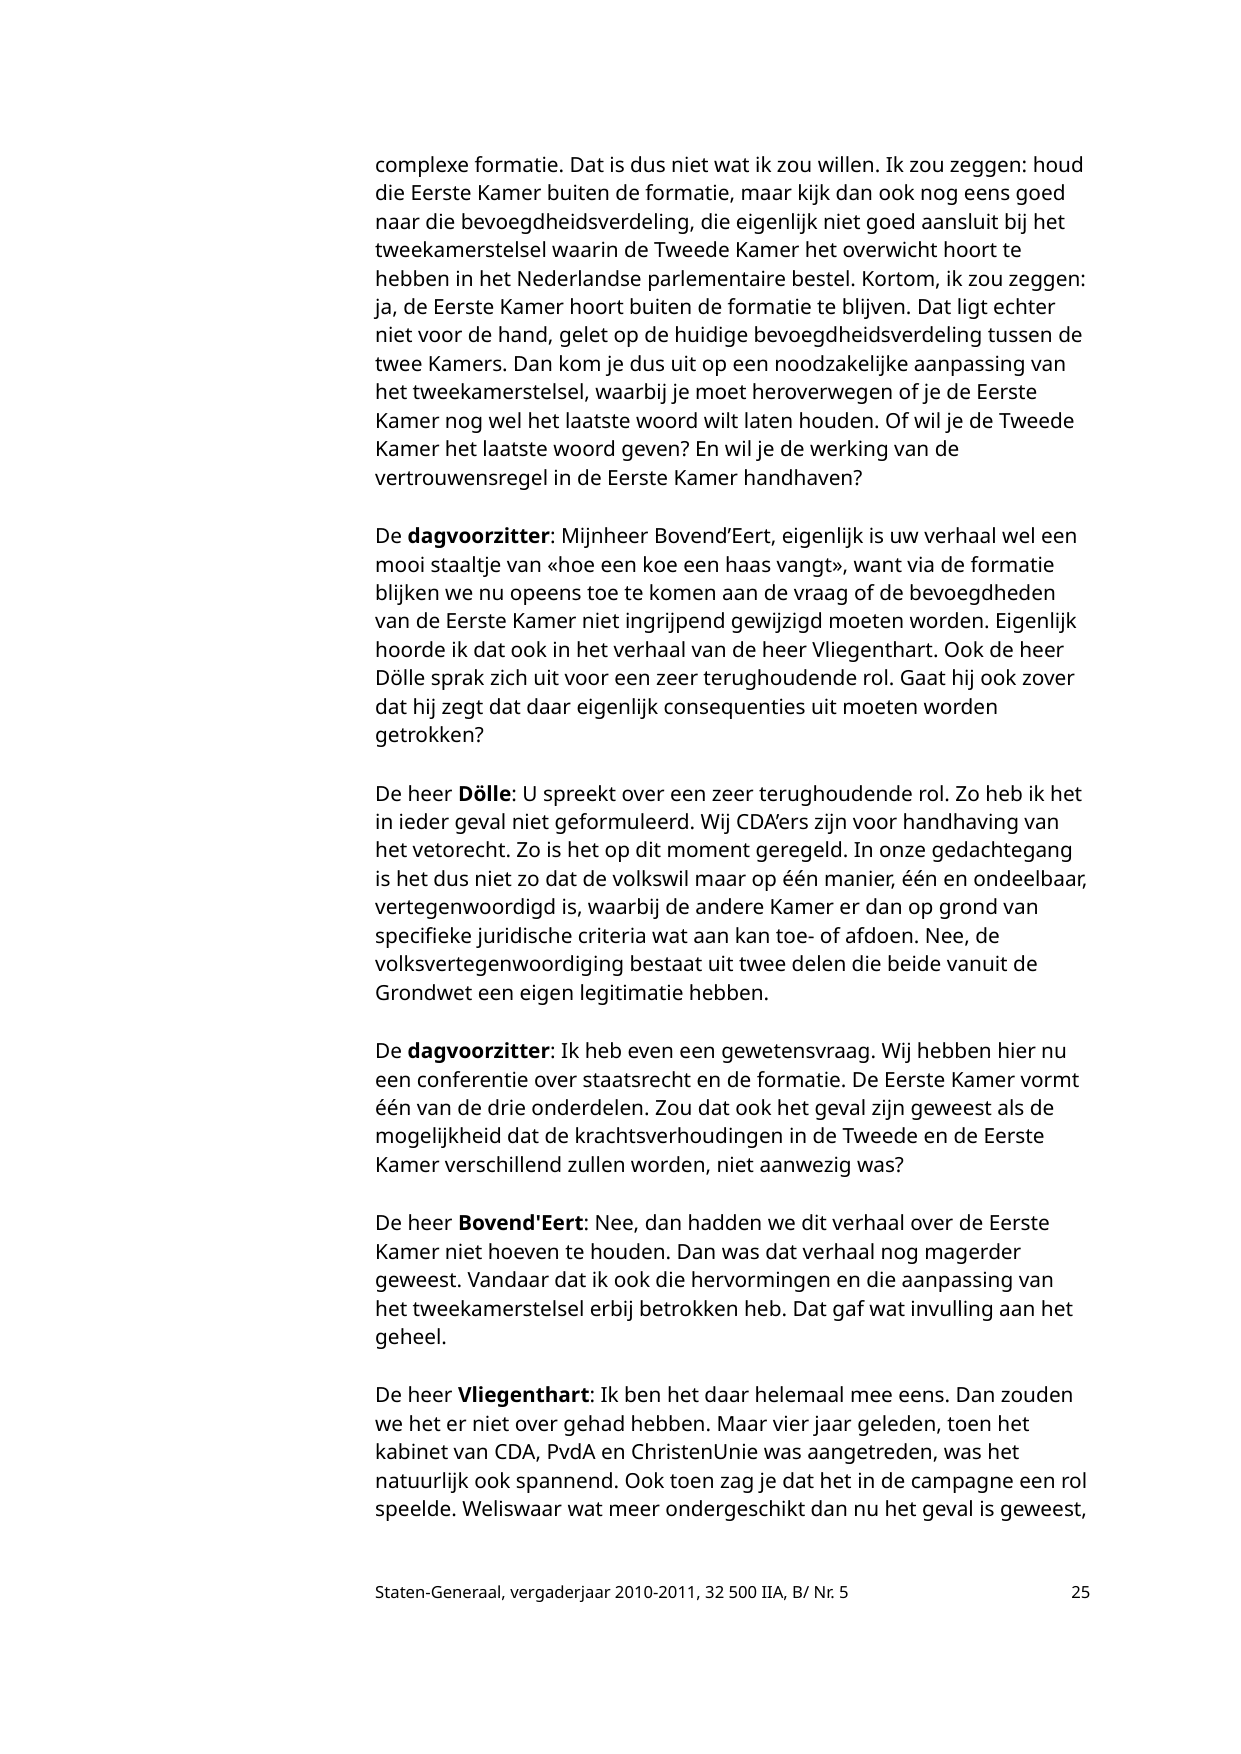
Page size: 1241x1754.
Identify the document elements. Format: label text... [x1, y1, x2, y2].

text De heer Dölle: U spreekt over een zeer terughoudende rol. Zo heb ik het in ieder geval niet geformuleerd. Wij CDA’ers zijn voor handhaving van het vetorecht. Zo is het op dit moment geregeld. In onze gedachtegang is het dus niet zo dat de volkswil maar op één manier, één en ondeelbaar, vertegenwoordigd is, waarbij de andere Kamer er dan op grond van specifieke juridische criteria wat aan kan toe- of afdoen. Nee, de volksvertegenwoordiging bestaat uit twee delen die beide vanuit de Grondwet een eigen legitimatie hebben. [375, 779, 1090, 1006]
text De dagvoorzitter: Mijnheer Bovend’Eert, eigenlijk is uw verhaal wel een mooi staaltje van «hoe een koe een haas vangt», want via de formatie blijken we nu opeens toe te komen aan de vraag of de bevoegdheden van de Eerste Kamer niet ingrijpend gewijzigd moeten worden. Eigenlijk hoorde ik dat ook in het verhaal van de heer Vliegenthart. Ook de heer Dölle sprak zich uit voor een zeer terughoudende rol. Gaat hij ook zover dat hij zegt dat daar eigenlijk consequenties uit moeten worden getrokken? [375, 521, 1090, 749]
text De dagvoorzitter: Ik heb even een gewetensvraag. Wij hebben hier nu een conferentie over staatsrecht en de formatie. De Eerste Kamer vormt één van de drie onderdelen. Zou dat ook het geval zijn geweest als de mogelijkheid dat de krachtsverhoudingen in de Tweede en de Eerste Kamer verschillend zullen worden, niet aanwezig was? [375, 1036, 1090, 1178]
text complexe formatie. Dat is dus niet wat ik zou willen. Ik zou zeggen: houd die Eerste Kamer buiten de formatie, maar kijk dan ook nog eens goed naar die bevoegdheidsverdeling, die eigenlijk niet goed aansluit bij het tweekamerstelsel waarin de Tweede Kamer het overwicht hoort te hebben in het Nederlandse parlementaire bestel. Kortom, ik zou zeggen: ja, de Eerste Kamer hoort buiten de formatie te blijven. Dat ligt echter niet voor de hand, gelet op de huidige bevoegdheidsverdeling tussen de twee Kamers. Dan kom je dus uit op een noodzakelijke aanpassing van het tweekamerstelsel, waarbij je moet heroverwegen of je de Eerste Kamer nog wel het laatste woord wilt laten houden. Of wil je de Tweede Kamer het laatste woord geven? En wil je de werking van de vertrouwensregel in de Eerste Kamer handhaven? [375, 150, 1090, 491]
text De heer Bovend'Eert: Nee, dan hadden we dit verhaal over de Eerste Kamer niet hoeven te houden. Dan was dat verhaal nog magerder geweest. Vandaar dat ik ook die hervormingen en die aanpassing van het tweekamerstelsel erbij betrokken heb. Dat gaf wat invulling aan het geheel. [375, 1208, 1090, 1351]
text De heer Vliegenthart: Ik ben het daar helemaal mee eens. Dan zouden we het er niet over gehad hebben. Maar vier jaar geleden, toen het kabinet van CDA, PvdA en ChristenUnie was aangetreden, was het natuurlijk ook spannend. Ook toen zag je dat het in de campagne een rol speelde. Weliswaar wat meer ondergeschikt dan nu het geval is geweest, [375, 1381, 1090, 1523]
